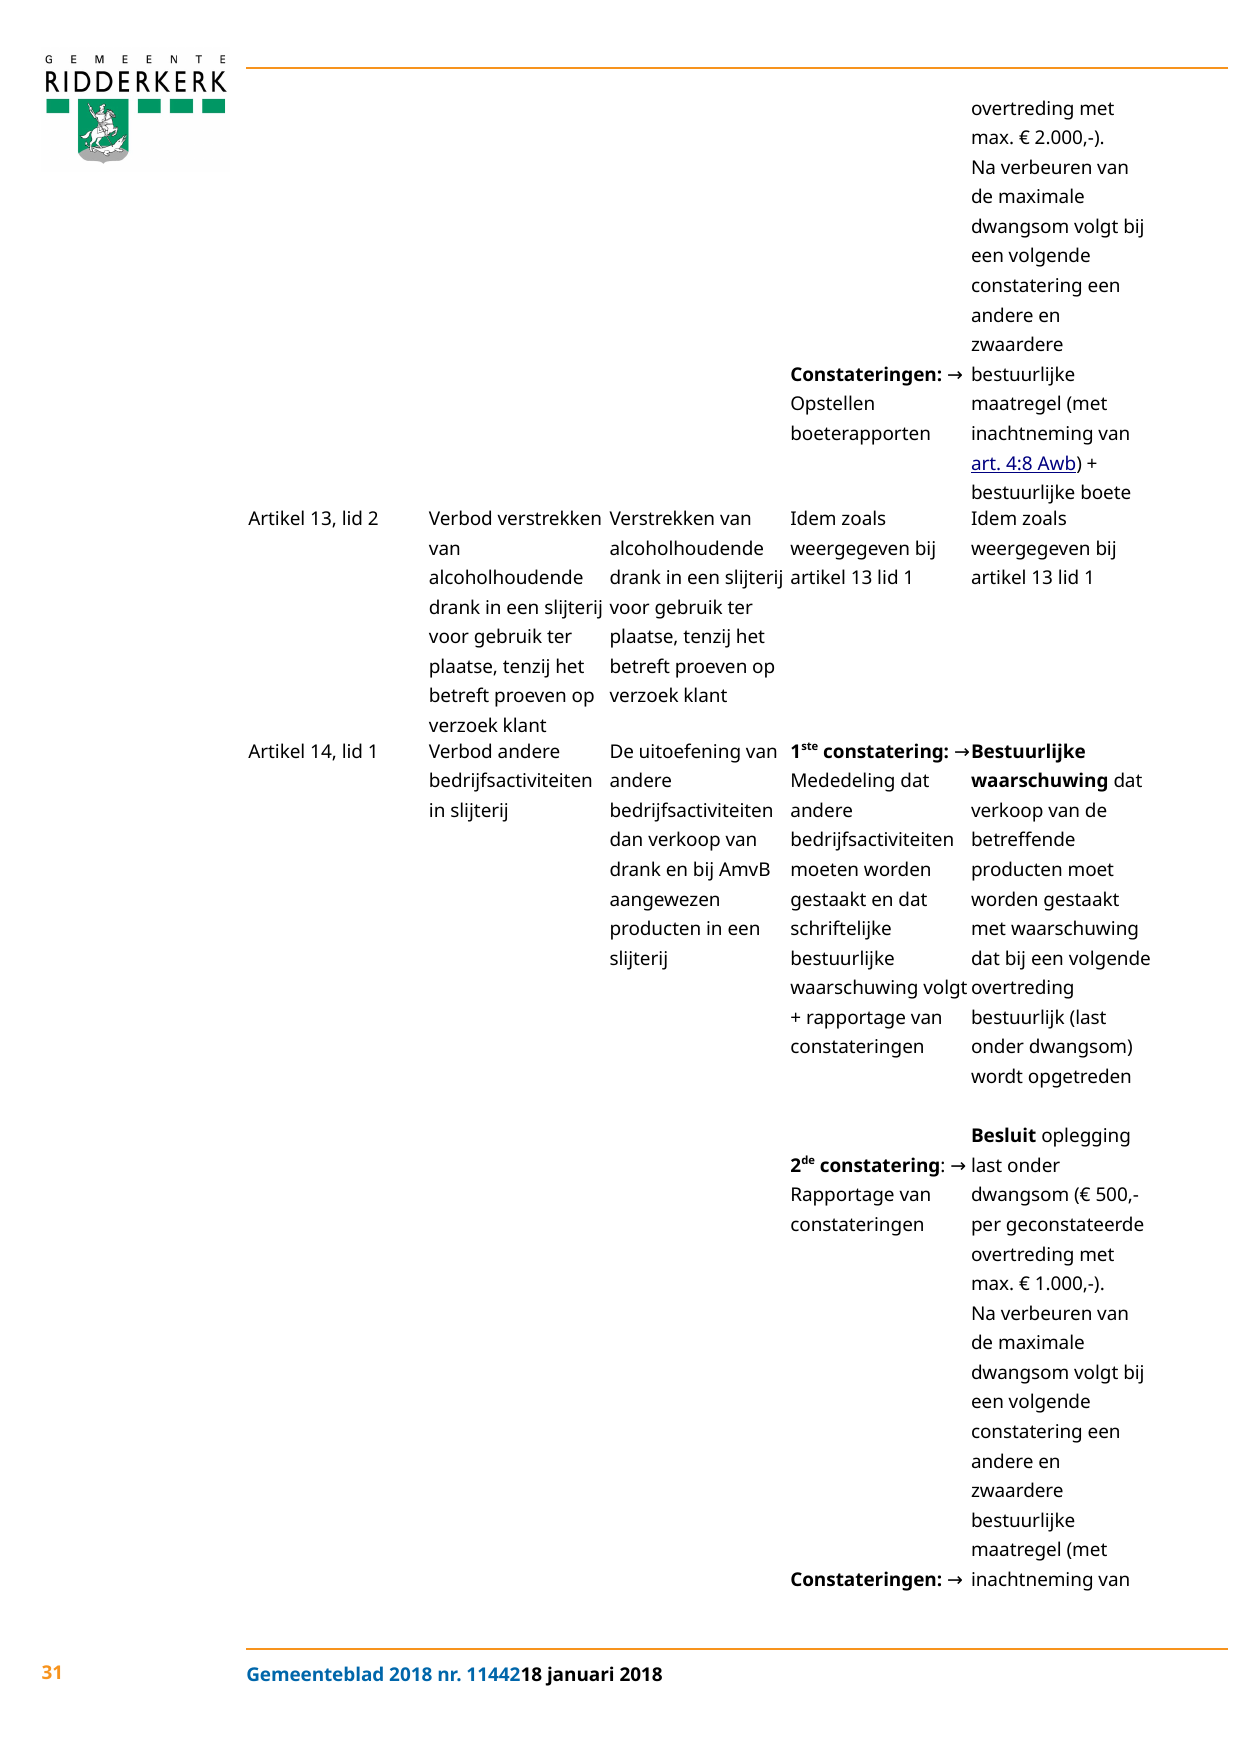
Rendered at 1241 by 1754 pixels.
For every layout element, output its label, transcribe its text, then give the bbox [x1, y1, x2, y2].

table_cell overtreding met max. € 2.000,-). Na verbeuren van de maximale dwangsom volgt bij een volgende constatering een andere en zwaardere bestuurlijke maatregel (met inachtneming van art. 4:8 Awb) + bestuurlijke boete [971, 95, 1152, 505]
table_cell Artikel 14, lid 1 [248, 738, 429, 1592]
table_cell Idem zoals weergegeven bij artikel 13 lid 1 [790, 505, 971, 738]
table_cell Bestuurlijke waarschuwing dat verkoop van de betreffende producten moet worden gestaakt met waarschuwing dat bij een volgende overtreding bestuurlijk (last onder dwangsom) wordt opgetreden Besluit oplegging last onder dwangsom (€ 500,- per geconstateerde overtreding met max. € 1.000,-). Na verbeuren van de maximale dwangsom volgt bij een volgende constatering een andere en zwaardere bestuurlijke maatregel (met inachtneming van [971, 738, 1152, 1592]
table_cell Idem zoals weergegeven bij artikel 13 lid 1 [971, 505, 1152, 738]
table_cell [609, 95, 790, 505]
table_cell [429, 95, 609, 505]
table_cell Verstrekken van alcoholhoudende drank in een slijterij voor gebruik ter plaatse, tenzij het betreft proeven op verzoek klant [609, 505, 790, 738]
table_cell Artikel 13, lid 2 [248, 505, 429, 738]
table_cell De uitoefening van andere bedrijfsactiviteiten dan verkoop van drank en bij AmvB aangewezen producten in een slijterij [609, 738, 790, 1592]
table_cell Verbod verstrekken van alcoholhoudende drank in een slijterij voor gebruik ter plaatse, tenzij het betreft proeven op verzoek klant [429, 505, 609, 738]
table_cell [248, 95, 429, 505]
table_cell 1ste constatering: → Mededeling dat andere bedrijfsactiviteiten moeten worden gestaakt en dat schriftelijke bestuurlijke waarschuwing volgt + rapportage van constateringen 2de constatering: → Rapportage van constateringen Constateringen: → [790, 738, 971, 1592]
table_cell Constateringen: → Opstellen boeterapporten [790, 95, 971, 505]
table_cell Verbod andere bedrijfsactiviteiten in slijterij [429, 738, 609, 1592]
picture [41, 47, 231, 172]
